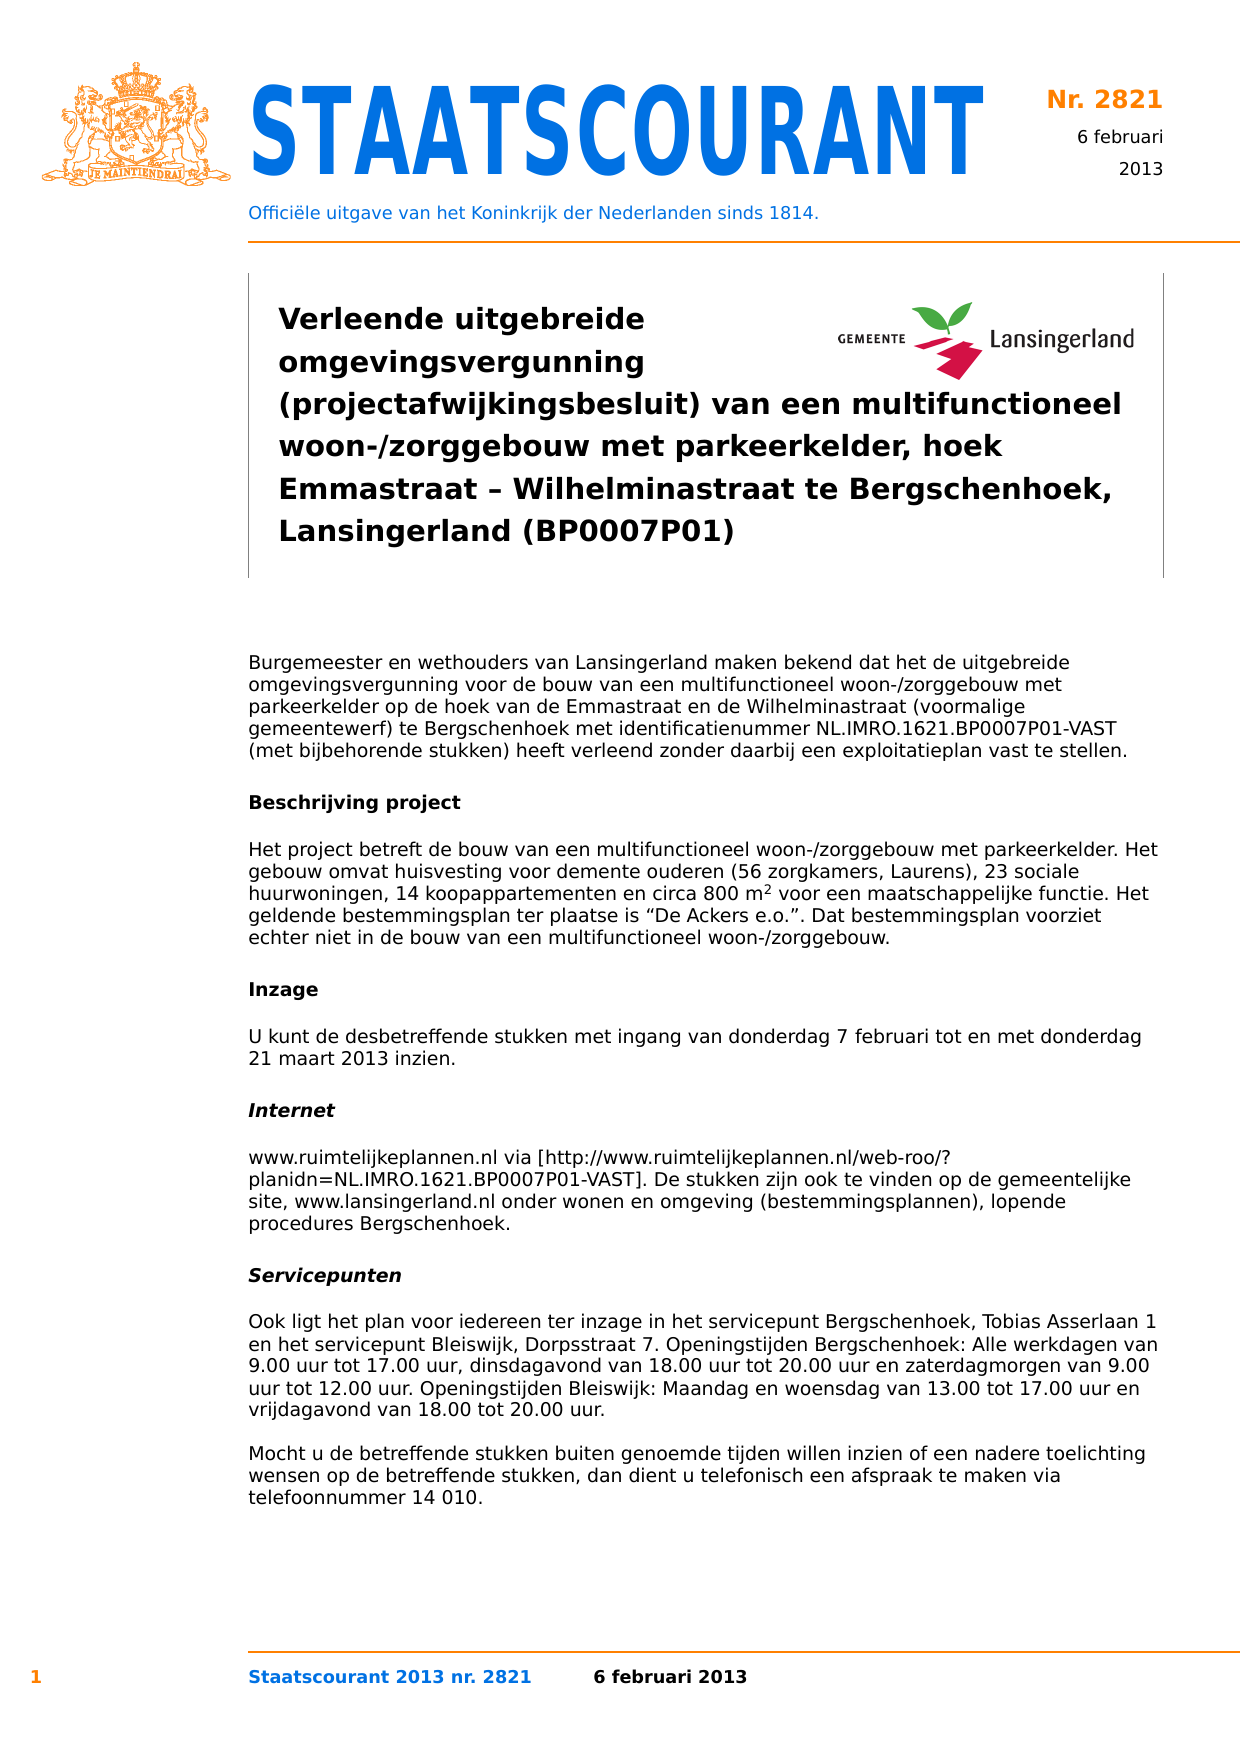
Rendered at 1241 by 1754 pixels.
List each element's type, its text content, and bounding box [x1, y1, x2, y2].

text Ook ligt het plan voor iedereen ter inzage in het servicepunt Bergschenhoek, Tobias Asserlaan 1 en het servicepunt Bleiswijk, Dorpsstraat 7. Openingstijden Bergschenhoek: Alle werkdagen van 9.00 uur tot 17.00 uur, dinsdagavond van 18.00 uur tot 20.00 uur en zaterdagmorgen van 9.00 uur tot 12.00 uur. Openingstijden Bleiswijk: Maandag en woensdag van 13.00 tot 17.00 uur en vrijdagavond van 18.00 tot 20.00 uur. [248, 1311, 1163, 1421]
picture [838, 302, 1134, 380]
subtitle Servicepunten [248, 1264, 1163, 1286]
table_header Nr. 2821 [998, 62, 1240, 121]
subtitle Beschrijving project [248, 792, 1163, 814]
table_header [25, 62, 248, 241]
text Mocht u de betreffende stukken buiten genoemde tijden willen inzien of een nadere toelichting wensen op de betreffende stukken, dan dient u telefonisch een afspraak te maken via telefoonnummer 14 010. [248, 1443, 1163, 1509]
text U kunt de desbetreffende stukken met ingang van donderdag 7 februari tot en met donderdag 21 maart 2013 inzien. [248, 1026, 1163, 1069]
subtitle Inzage [248, 979, 1163, 1001]
subtitle Internet [248, 1099, 1163, 1122]
table_cell 2013 [998, 153, 1240, 203]
table_header STAATSCOURANT [248, 62, 998, 203]
subtitle Verleende uitgebreide omgevingsvergunning (projectafwijkingsbesluit) van een multifunctioneel woon-/zorggebouw met parkeerkelder, hoek Emmastraat – Wilhelminastraat te Bergschenhoek, Lansingerland (BP0007P01) [249, 273, 1163, 578]
text Het project betreft de bouw van een multifunctioneel woon-/zorggebouw met parkeerkelder. Het gebouw omvat huisvesting voor demente ouderen (56 zorgkamers, Laurens), 23 sociale huurwoningen, 14 koopappartementen en circa 800 m2 voor een maatschappelijke functie. Het geldende bestemmingsplan ter plaatse is “De Ackers e.o.”. Dat bestemmingsplan voorziet echter niet in de bouw van een multifunctioneel woon-/zorggebouw. [248, 839, 1163, 949]
picture [41, 62, 231, 186]
text www.ruimtelijkeplannen.nl via [http://www.ruimtelijkeplannen.nl/web-roo/?planidn=NL.IMRO.1621.BP0007P01-VAST]. De stukken zijn ook te vinden op de gemeentelijke site, www.lansingerland.nl onder wonen en omgeving (bestemmingsplannen), lopende procedures Bergschenhoek. [248, 1147, 1163, 1234]
text Burgemeester en wethouders van Lansingerland maken bekend dat het de uitgebreide omgevingsvergunning voor de bouw van een multifunctioneel woon-/zorggebouw met parkeerkelder op de hoek van de Emmastraat en de Wilhelminastraat (voormalige gemeentewerf) te Bergschenhoek met identificatienummer NL.IMRO.1621.BP0007P01-VAST (met bijbehorende stukken) heeft verleend zonder daarbij een exploitatieplan vast te stellen. [248, 652, 1163, 762]
table_cell Officiële uitgave van het Koninkrijk der Nederlanden sinds 1814. [248, 203, 1240, 241]
table_cell 6 februari [998, 121, 1240, 153]
